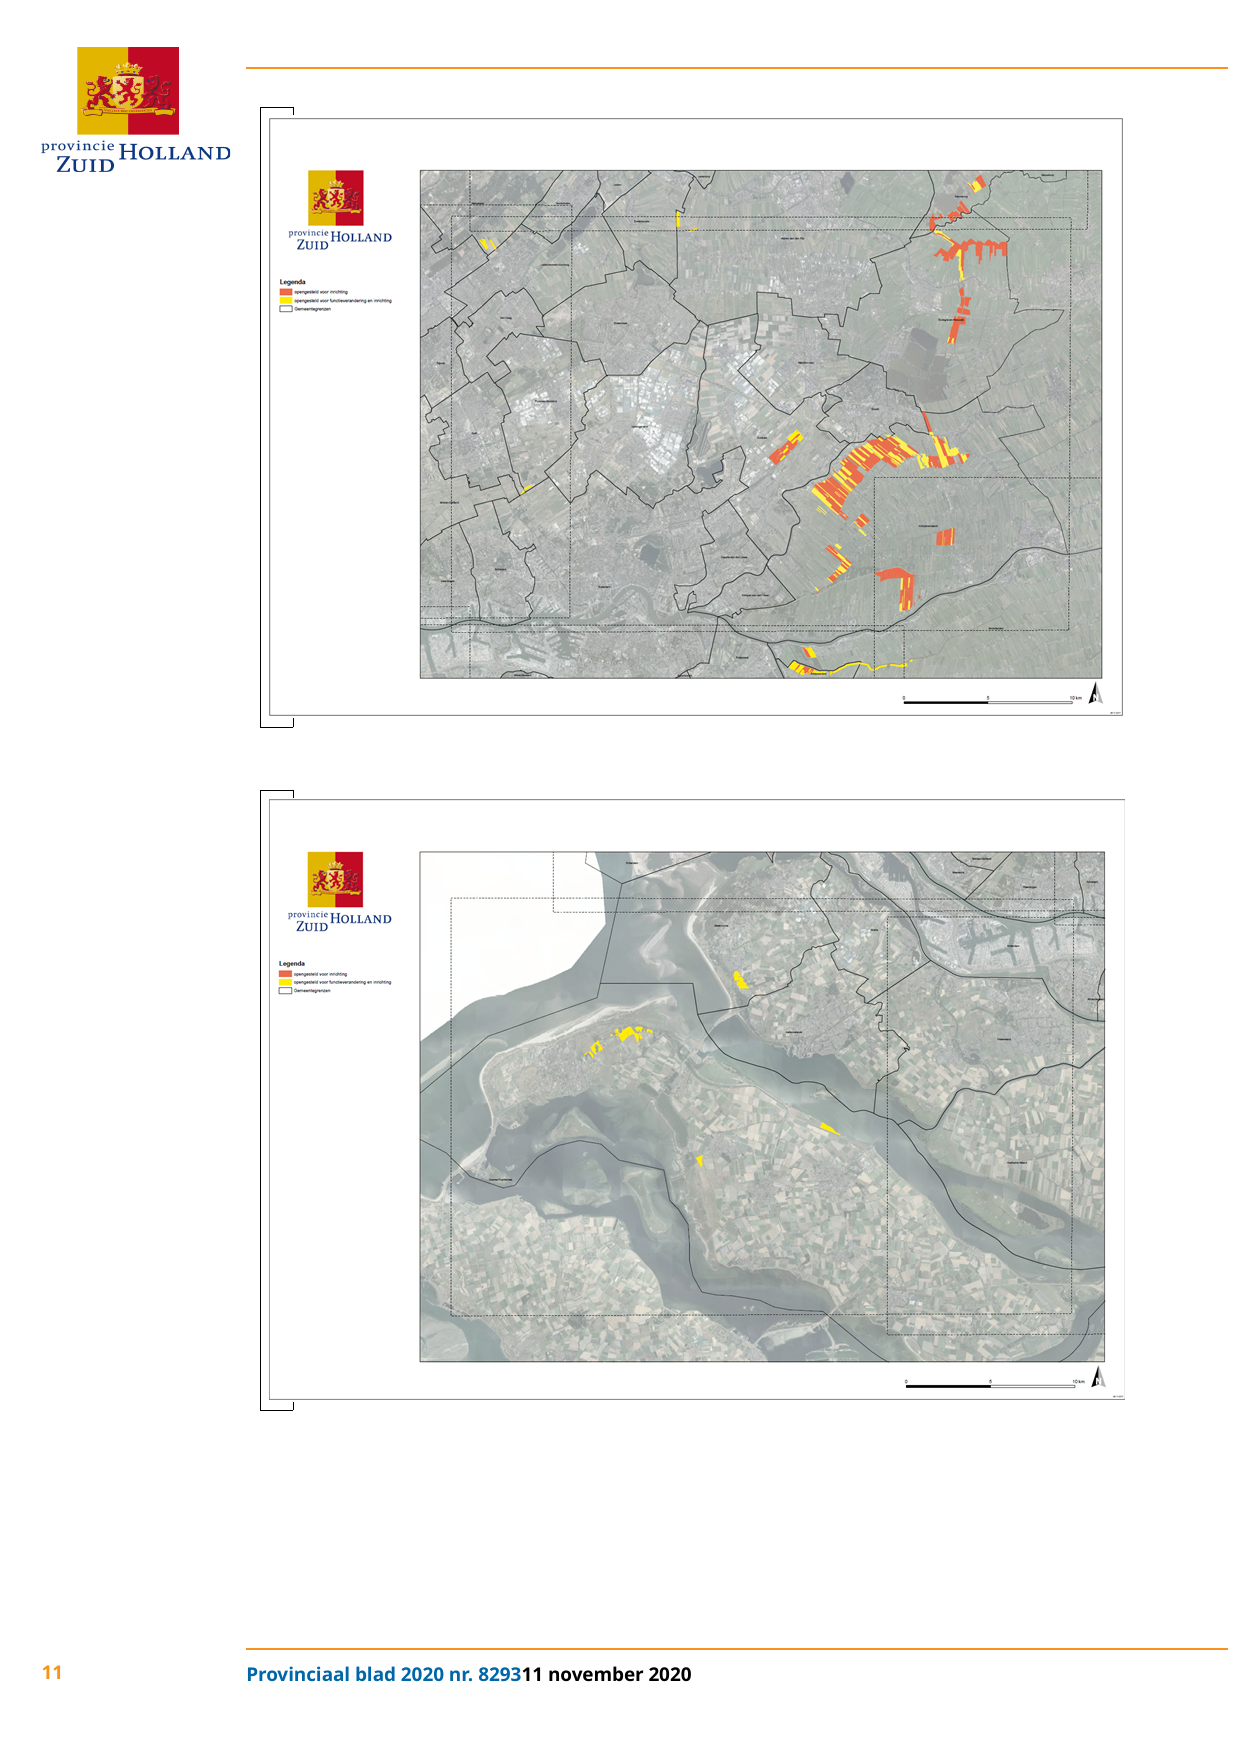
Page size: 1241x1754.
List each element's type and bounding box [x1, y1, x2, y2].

picture [268, 798, 1125, 1402]
picture [268, 115, 1125, 718]
picture [41, 47, 231, 172]
